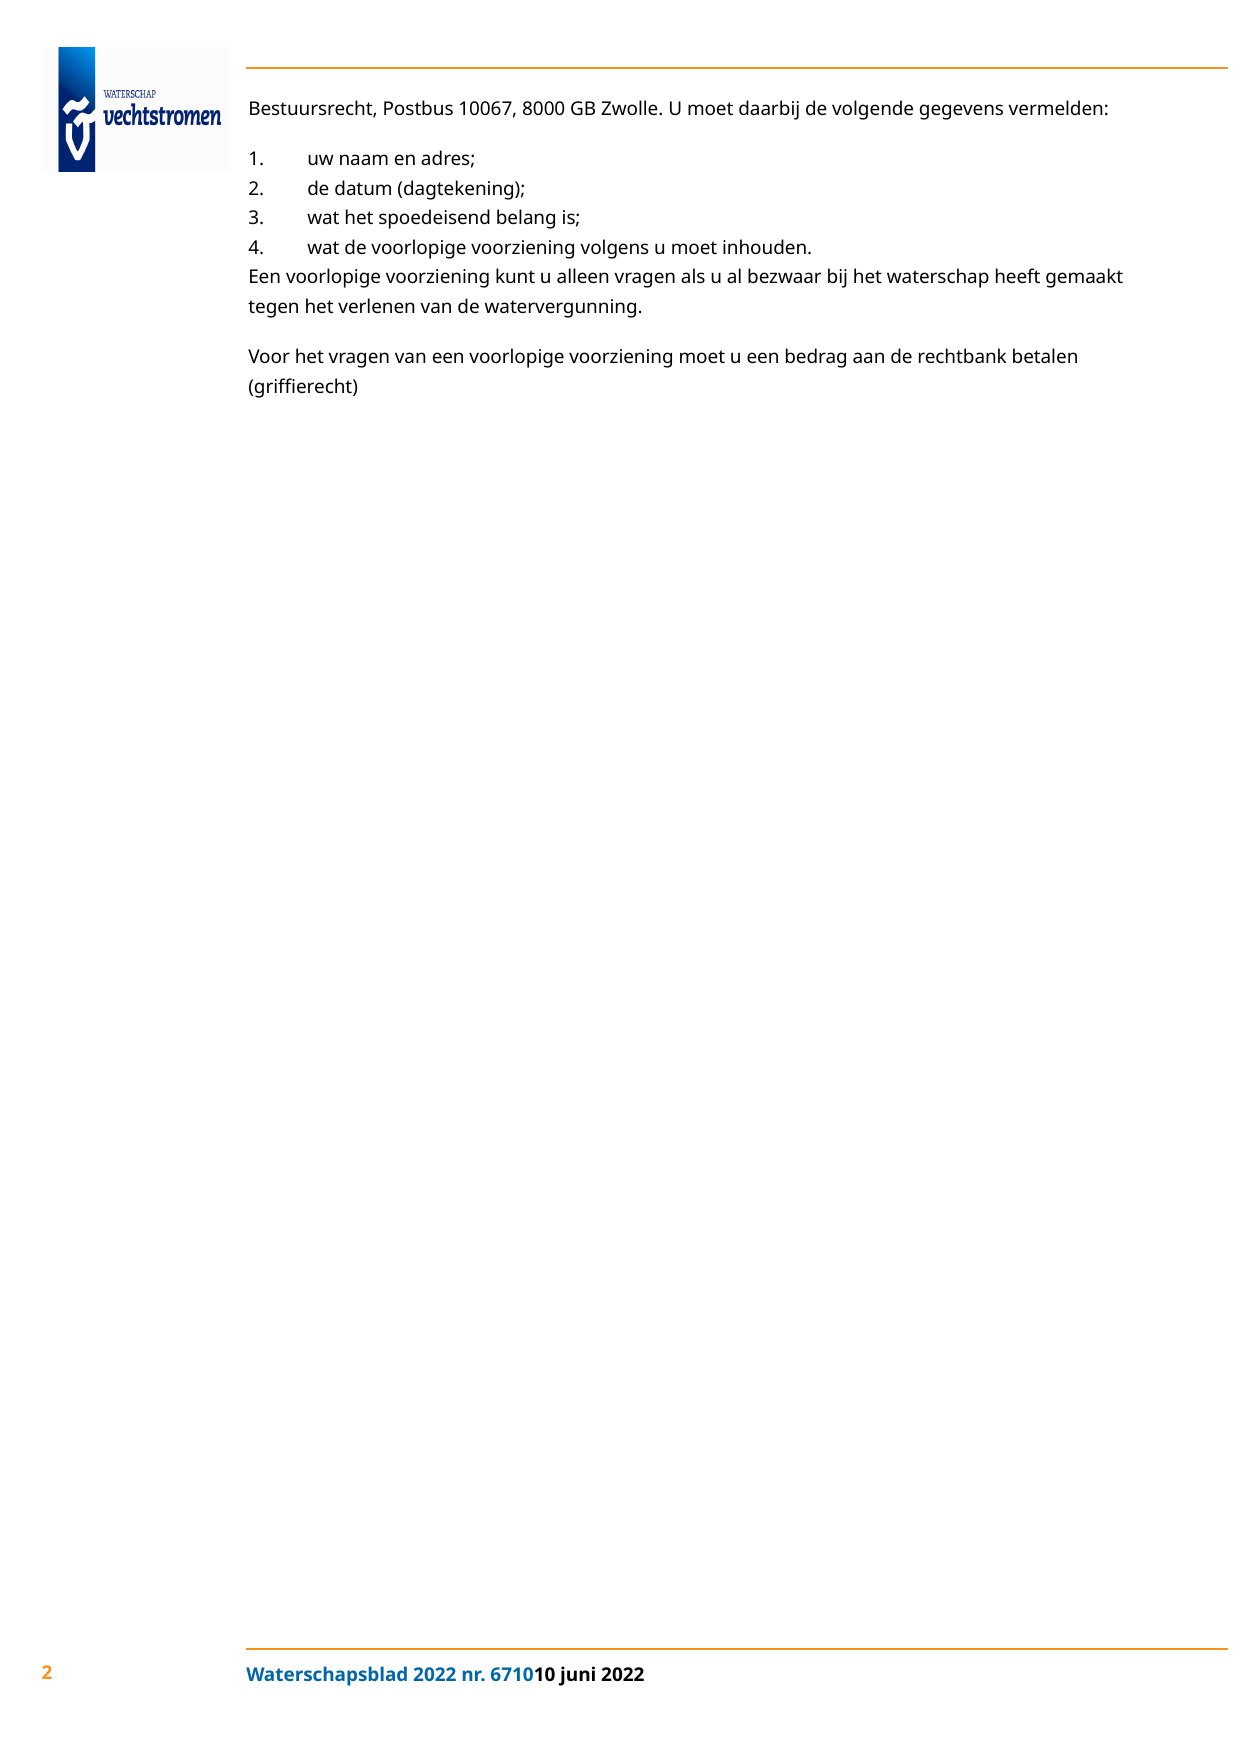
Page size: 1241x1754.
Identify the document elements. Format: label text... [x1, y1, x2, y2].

list uw naam en adres; [248, 145, 1152, 171]
text Bestuursrecht, Postbus 10067, 8000 GB Zwolle. U moet daarbij de volgende gegevens vermelden: [248, 95, 1152, 121]
list wat het spoedeisend belang is; [248, 204, 1152, 230]
text Een voorlopige voorziening kunt u alleen vragen als u al bezwaar bij het waterschap heeft gemaakt tegen het verlenen van de watervergunning. [248, 263, 1152, 319]
picture [41, 47, 231, 172]
list wat de voorlopige voorziening volgens u moet inhouden. [248, 234, 1152, 260]
text Voor het vragen van een voorlopige voorziening moet u een bedrag aan de rechtbank betalen (griffierecht) [248, 343, 1152, 399]
list de datum (dagtekening); [248, 175, 1152, 201]
